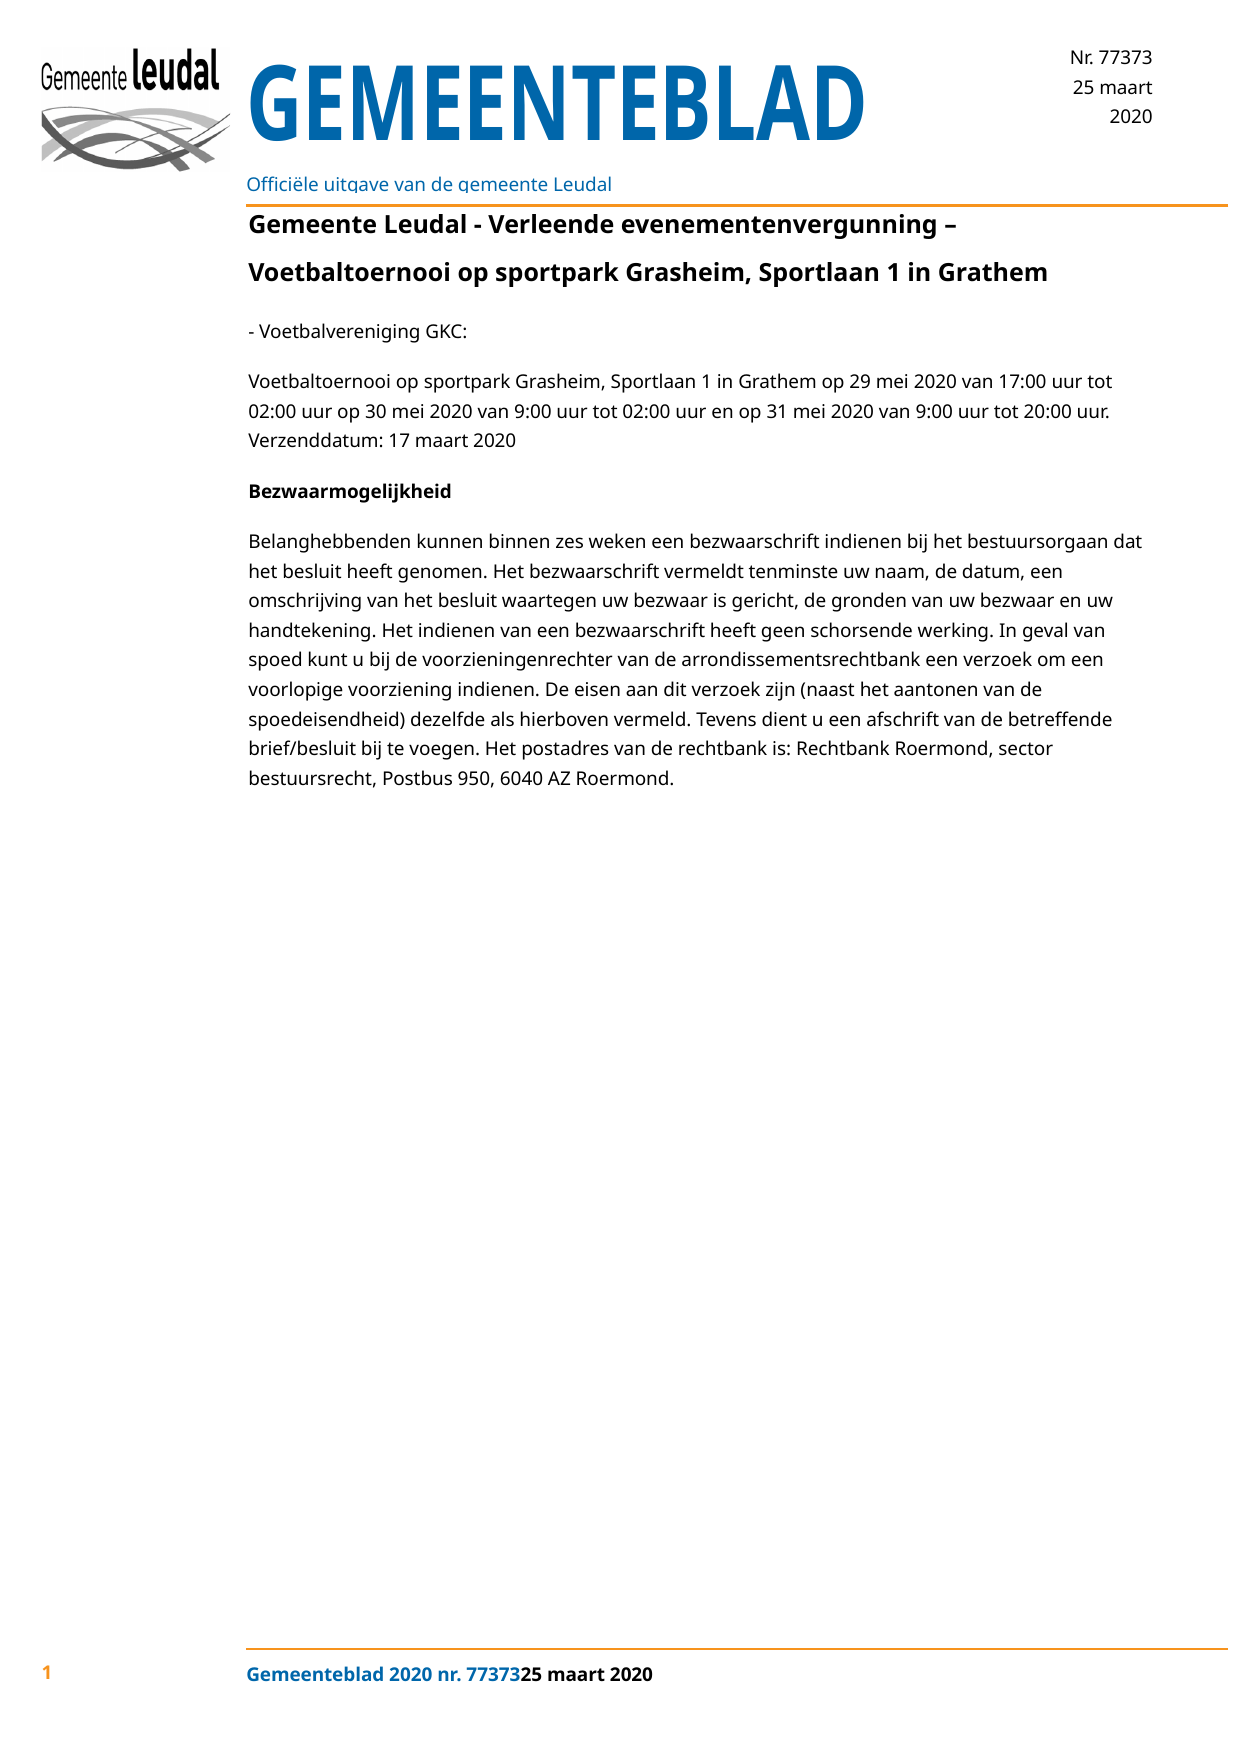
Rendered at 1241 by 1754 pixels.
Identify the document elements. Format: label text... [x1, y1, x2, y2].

picture [41, 47, 231, 172]
text - Voetbalvereniging GKC: [248, 318, 1152, 344]
text Voetbaltoernooi op sportpark Grasheim, Sportlaan 1 in Grathem op 29 mei 2020 van 17:00 uur tot 02:00 uur op 30 mei 2020 van 9:00 uur tot 02:00 uur en op 31 mei 2020 van 9:00 uur tot 20:00 uur. Verzenddatum: 17 maart 2020 [248, 368, 1152, 453]
text Bezwaarmogelijkheid [248, 478, 1152, 504]
text Belanghebbenden kunnen binnen zes weken een bezwaarschrift indienen bij het bestuursorgaan dat het besluit heeft genomen. Het bezwaarschrift vermeldt tenminste uw naam, de datum, een omschrijving van het besluit waartegen uw bezwaar is gericht, de gronden van uw bezwaar en uw handtekening. Het indienen van een bezwaarschrift heeft geen schorsende werking. In geval van spoed kunt u bij de voorzieningenrechter van de arrondissementsrechtbank een verzoek om een voorlopige voorziening indienen. De eisen aan dit verzoek zijn (naast het aantonen van de spoedeisendheid) dezelfde als hierboven vermeld. Tevens dient u een afschrift van de betreffende brief/besluit bij te voegen. Het postadres van de rechtbank is: Rechtbank Roermond, sector bestuursrecht, Postbus 950, 6040 AZ Roermond. [248, 528, 1152, 791]
text Gemeente Leudal - Verleende evenementenvergunning – Voetbaltoernooi op sportpark Grasheim, Sportlaan 1 in Grathem [248, 207, 1152, 288]
